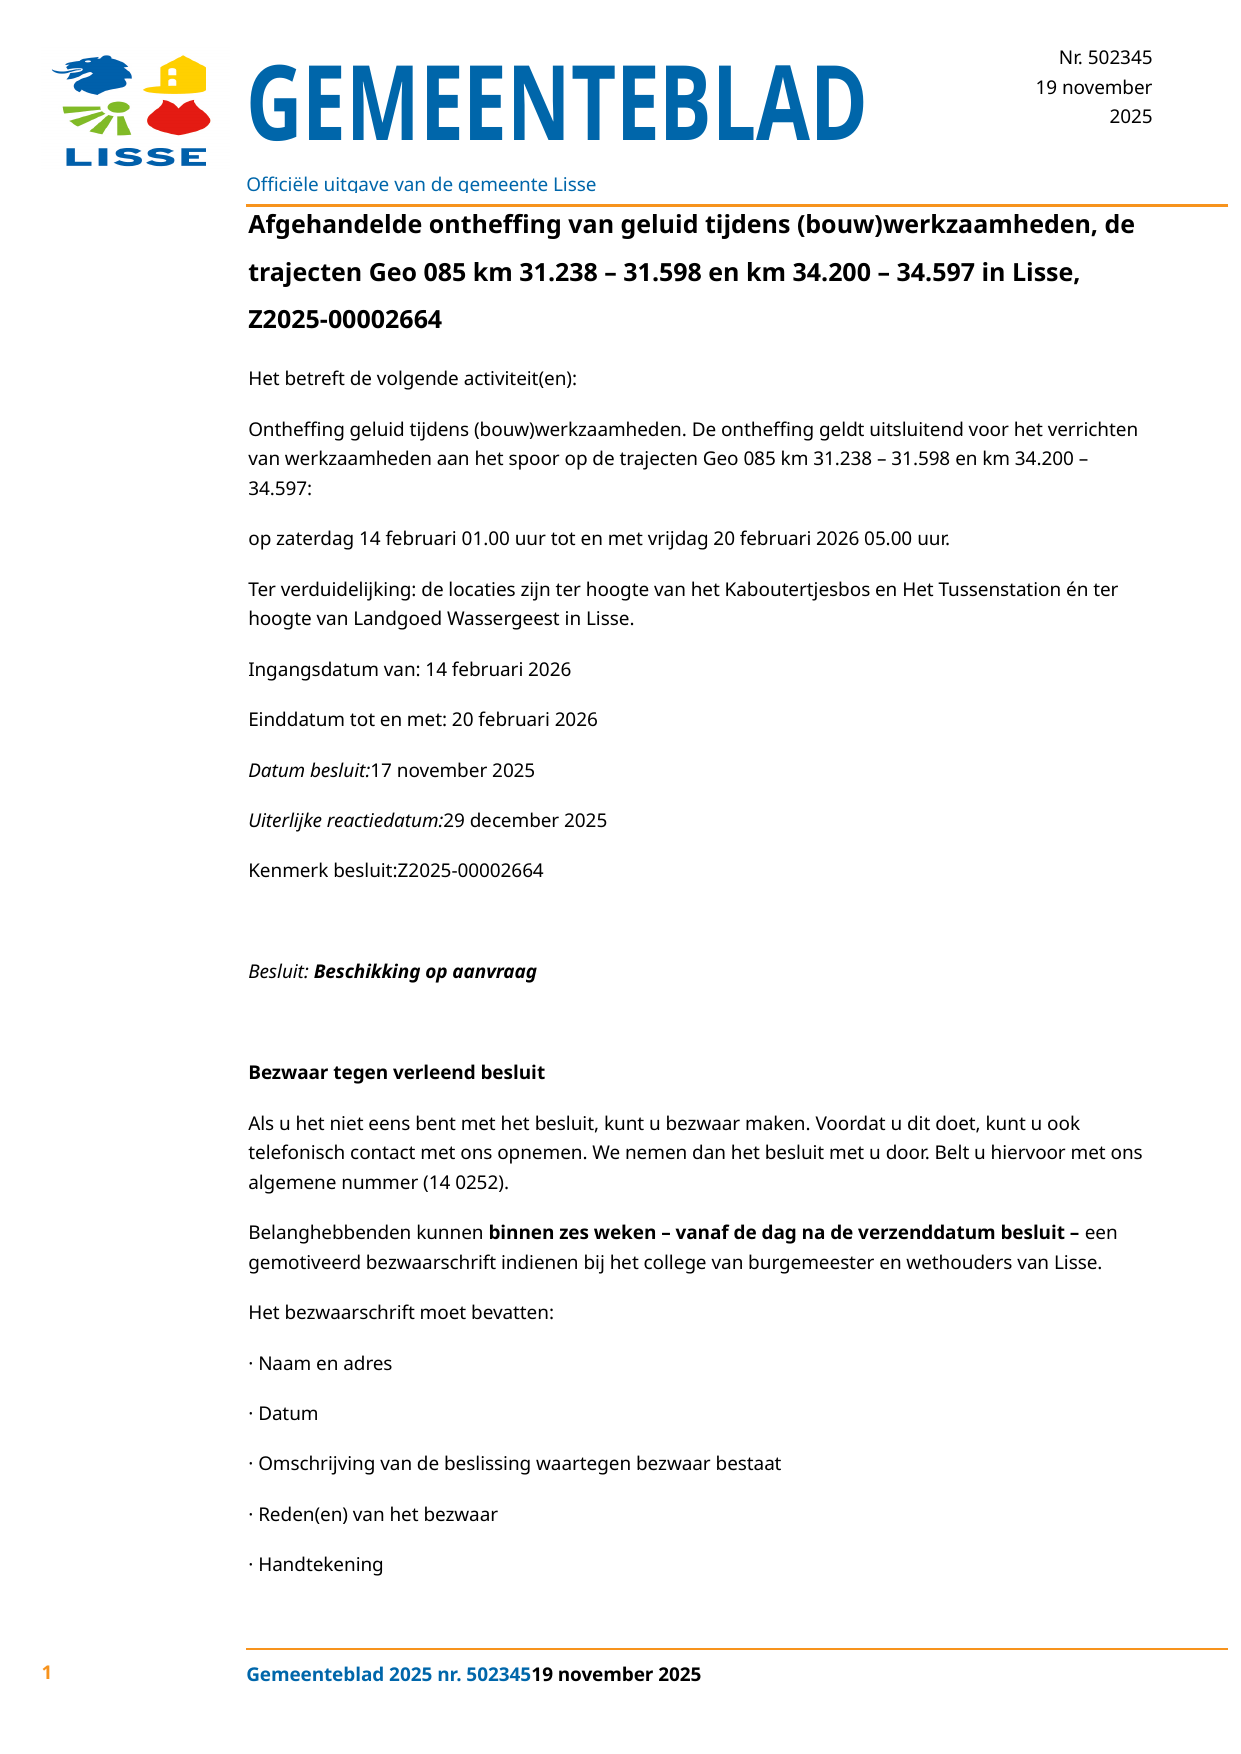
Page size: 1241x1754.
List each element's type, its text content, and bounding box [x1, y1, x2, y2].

text · Handtekening [248, 1551, 1152, 1577]
picture [41, 47, 231, 172]
text · Omschrijving van de beslissing waartegen bezwaar bestaat [248, 1451, 1152, 1476]
text Ingangsdatum van: 14 februari 2026 [248, 656, 1152, 682]
text Het bezwaarschrift moet bevatten: [248, 1299, 1152, 1325]
text · Reden(en) van het bezwaar [248, 1501, 1152, 1527]
text Belanghebbenden kunnen binnen zes weken – vanaf de dag na de verzenddatum besluit – een gemotiveerd bezwaarschrift indienen bij het college van burgemeester en wethouders van Lisse. [248, 1219, 1152, 1274]
text Ter verduidelijking: de locaties zijn ter hoogte van het Kaboutertjesbos en Het Tussenstation én ter hoogte van Landgoed Wassergeest in Lisse. [248, 576, 1152, 631]
text Kenmerk besluit:Z2025-00002664 [248, 858, 1152, 883]
text Afgehandelde ontheffing van geluid tijdens (bouw)werkzaamheden, de trajecten Geo 085 km 31.238 – 31.598 en km 34.200 – 34.597 in Lisse, Z2025-00002664 [248, 207, 1152, 336]
text · Naam en adres [248, 1350, 1152, 1375]
text Het betreft de volgende activiteit(en): [248, 366, 1152, 391]
text Einddatum tot en met: 20 februari 2026 [248, 706, 1152, 732]
text Uiterlijke reactiedatum:29 december 2025 [248, 807, 1152, 833]
text Datum besluit:17 november 2025 [248, 757, 1152, 782]
text · Datum [248, 1400, 1152, 1426]
text Besluit: Beschikking op aanvraag [248, 958, 1152, 984]
text op zaterdag 14 februari 01.00 uur tot en met vrijdag 20 februari 2026 05.00 uur. [248, 526, 1152, 551]
text Bezwaar tegen verleend besluit [248, 1059, 1152, 1085]
text Als u het niet eens bent met het besluit, kunt u bezwaar maken. Voordat u dit doet, kunt u ook telefonisch contact met ons opnemen. We nemen dan het besluit met u door. Belt u hiervoor met ons algemene nummer (14 0252). [248, 1110, 1152, 1194]
text Ontheffing geluid tijdens (bouw)werkzaamheden. De ontheffing geldt uitsluitend voor het verrichten van werkzaamheden aan het spoor op de trajecten Geo 085 km 31.238 – 31.598 en km 34.200 – 34.597: [248, 416, 1152, 501]
